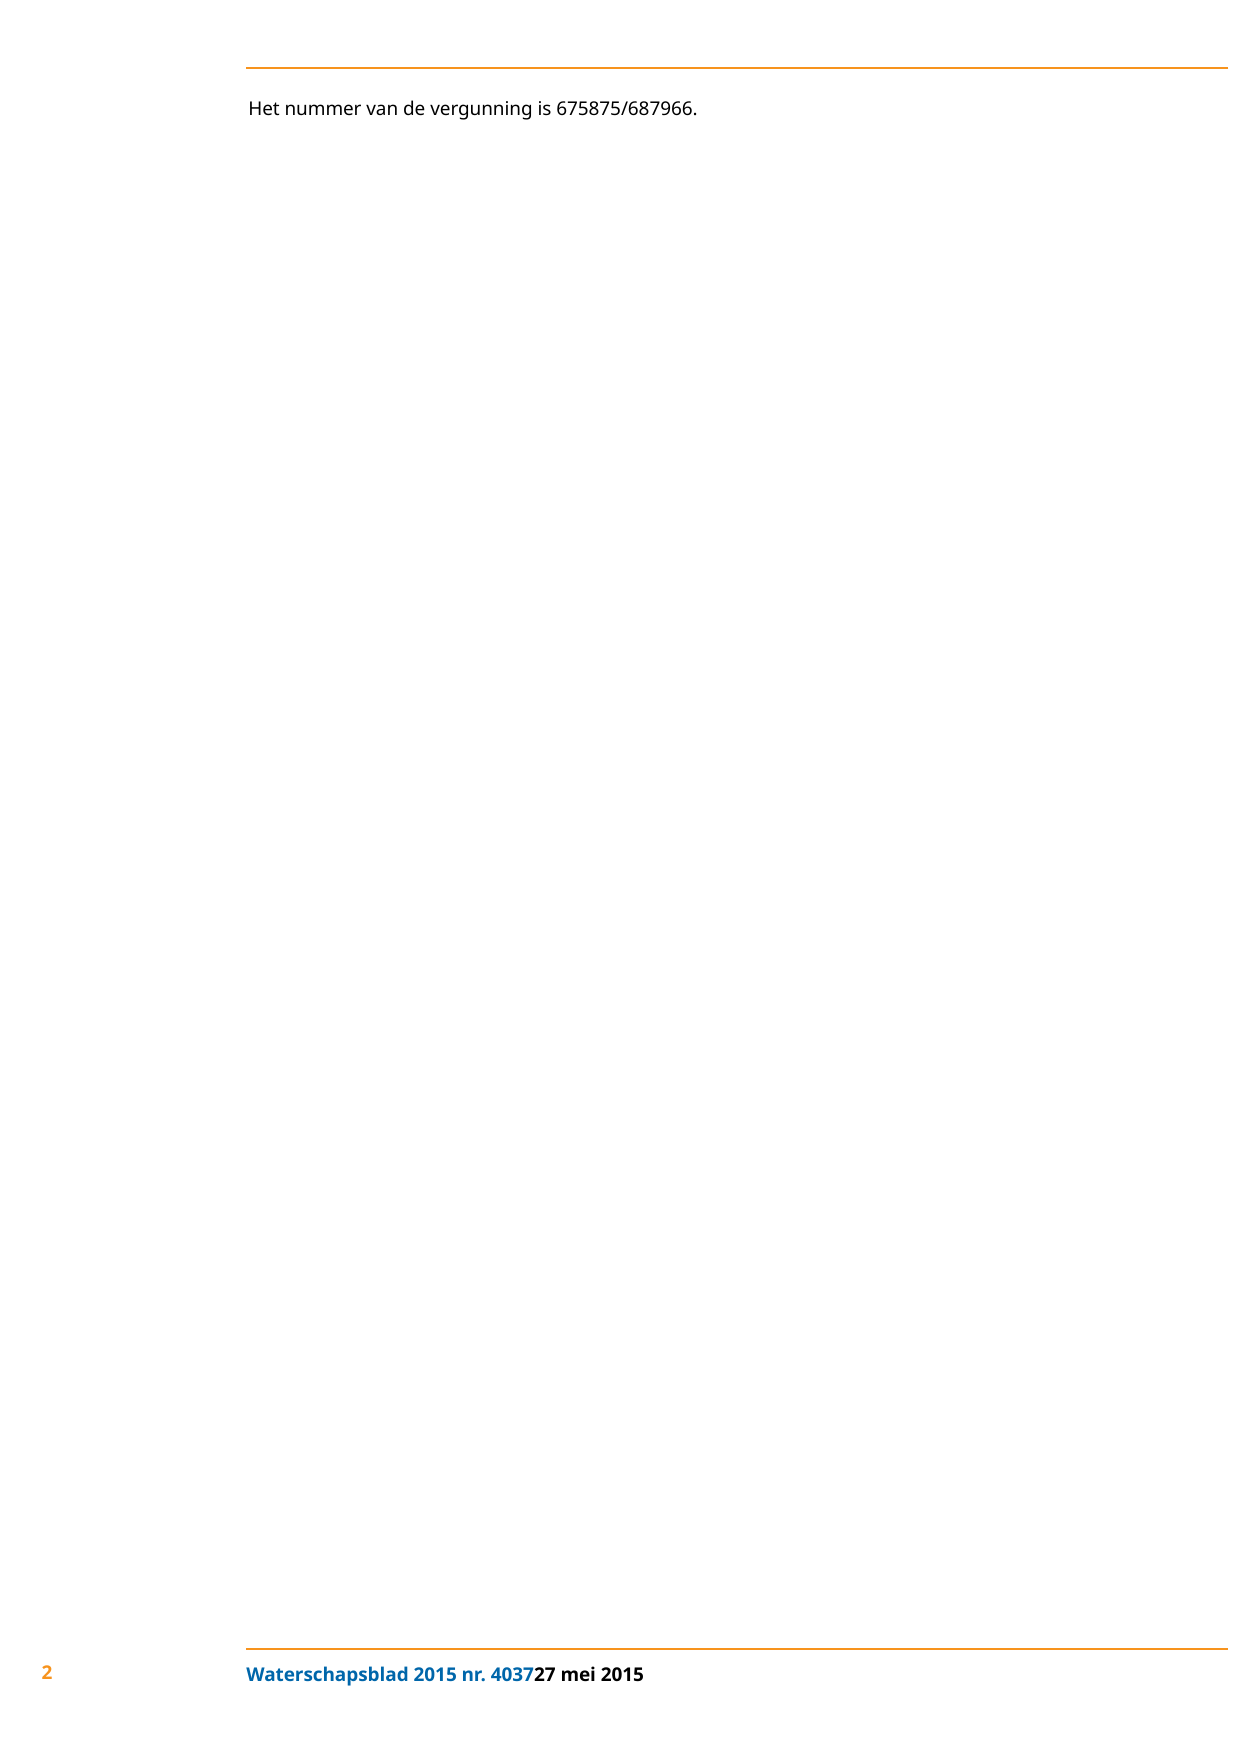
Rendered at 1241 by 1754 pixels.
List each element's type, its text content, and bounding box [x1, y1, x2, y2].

picture [41, 47, 231, 172]
text Het nummer van de vergunning is 675875/687966. [248, 95, 1152, 121]
